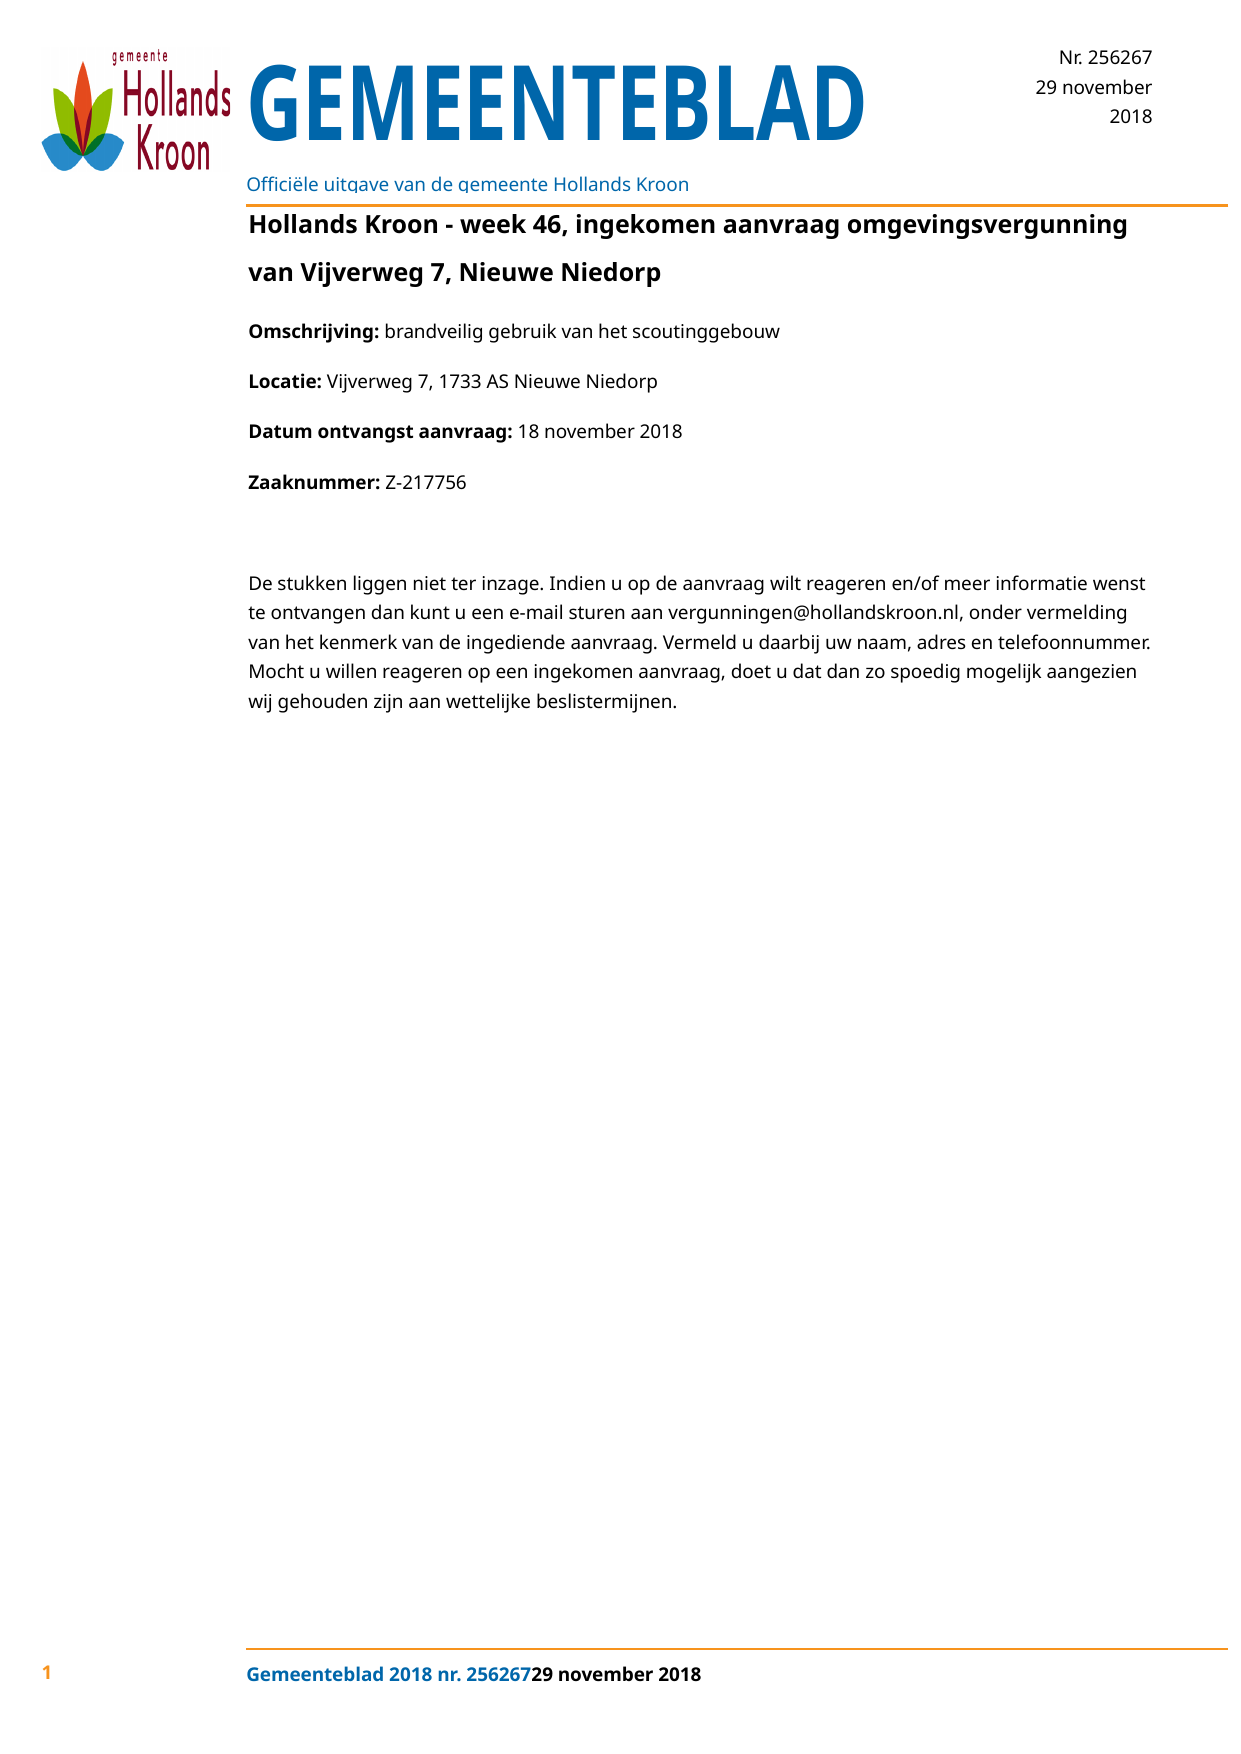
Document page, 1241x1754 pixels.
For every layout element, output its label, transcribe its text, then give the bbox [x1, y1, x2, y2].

text De stukken liggen niet ter inzage. Indien u op de aanvraag wilt reageren en/of meer informatie wenst te ontvangen dan kunt u een e-mail sturen aan vergunningen@hollandskroon.nl, onder vermelding van het kenmerk van de ingediende aanvraag. Vermeld u daarbij uw naam, adres en telefoonnummer. Mocht u willen reageren op een ingekomen aanvraag, doet u dat dan zo spoedig mogelijk aangezien wij gehouden zijn aan wettelijke beslistermijnen. [248, 570, 1152, 714]
text Locatie: Vijverweg 7, 1733 AS Nieuwe Niedorp [248, 368, 1152, 394]
picture [41, 47, 231, 172]
text Zaaknummer: Z-217756 [248, 469, 1152, 495]
text Datum ontvangst aanvraag: 18 november 2018 [248, 419, 1152, 444]
text Hollands Kroon - week 46, ingekomen aanvraag omgevingsvergunning van Vijverweg 7, Nieuwe Niedorp [248, 207, 1152, 288]
text Omschrijving: brandveilig gebruik van het scoutinggebouw [248, 318, 1152, 344]
